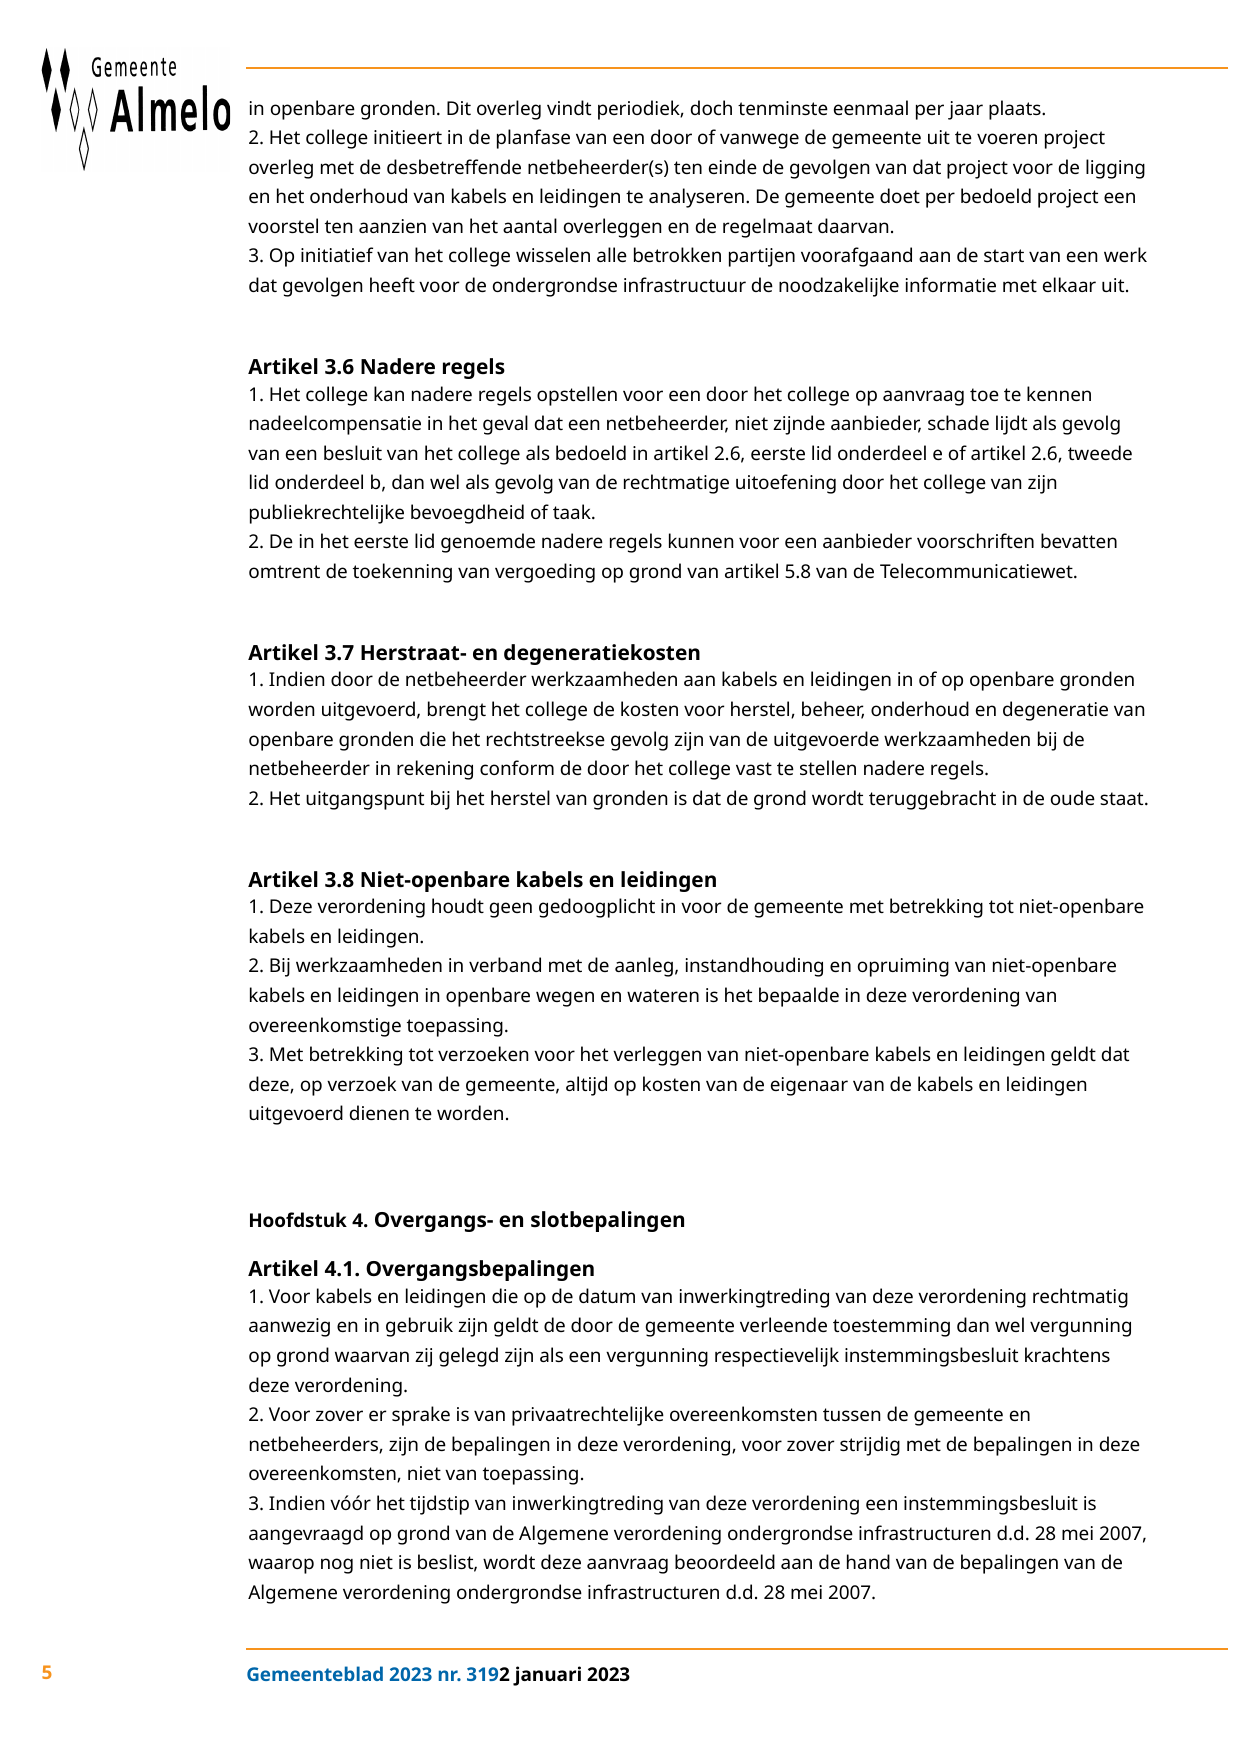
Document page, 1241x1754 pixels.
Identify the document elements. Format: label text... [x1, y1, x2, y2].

text Artikel 3.8 Niet-openbare kabels en leidingen [248, 865, 1152, 893]
text 3. Indien vóór het tijdstip van inwerkingtreding van deze verordening een instemmingsbesluit is aangevraagd op grond van de Algemene verordening ondergrondse infrastructuren d.d. 28 mei 2007, waarop nog niet is beslist, wordt deze aanvraag beoordeeld aan de hand van de bepalingen van de Algemene verordening ondergrondse infrastructuren d.d. 28 mei 2007. [248, 1490, 1152, 1604]
text 1. Indien door de netbeheerder werkzaamheden aan kabels en leidingen in of op openbare gronden worden uitgevoerd, brengt het college de kosten voor herstel, beheer, onderhoud en degeneratie van openbare gronden die het rechtstreekse gevolg zijn van de uitgevoerde werkzaamheden bij de netbeheerder in rekening conform de door het college vast te stellen nadere regels. [248, 667, 1152, 781]
text 1. Voor kabels en leidingen die op de datum van inwerkingtreding van deze verordening rechtmatig aanwezig en in gebruik zijn geldt de door de gemeente verleende toestemming dan wel vergunning op grond waarvan zij gelegd zijn als een vergunning respectievelijk instemmingsbesluit krachtens deze verordening. [248, 1283, 1152, 1397]
text Hoofdstuk 4. Overgangs- en slotbepalingen [248, 1205, 1152, 1234]
text 1. Deze verordening houdt geen gedoogplicht in voor de gemeente met betrekking tot niet-openbare kabels en leidingen. [248, 893, 1152, 949]
text 2. Voor zover er sprake is van privaatrechtelijke overeenkomsten tussen de gemeente en netbeheerders, zijn de bepalingen in deze verordening, voor zover strijdig met de bepalingen in deze overeenkomsten, niet van toepassing. [248, 1401, 1152, 1486]
text 2. De in het eerste lid genoemde nadere regels kunnen voor een aanbieder voorschriften bevatten omtrent de toekenning van vergoeding op grond van artikel 5.8 van de Telecommunicatiewet. [248, 529, 1152, 584]
text 1. Het college kan nadere regels opstellen voor een door het college op aanvraag toe te kennen nadeelcompensatie in het geval dat een netbeheerder, niet zijnde aanbieder, schade lijdt als gevolg van een besluit van het college als bedoeld in artikel 2.6, eerste lid onderdeel e of artikel 2.6, tweede lid onderdeel b, dan wel als gevolg van de rechtmatige uitoefening door het college van zijn publiekrechtelijke bevoegdheid of taak. [248, 381, 1152, 525]
text 3. Met betrekking tot verzoeken voor het verleggen van niet-openbare kabels en leidingen geldt dat deze, op verzoek van de gemeente, altijd op kosten van de eigenaar van de kabels en leidingen uitgevoerd dienen te worden. [248, 1041, 1152, 1126]
text 3. Op initiatief van het college wisselen alle betrokken partijen voorafgaand aan de start van een werk dat gevolgen heeft voor de ondergrondse infrastructuur de noodzakelijke informatie met elkaar uit. [248, 243, 1152, 298]
text 2. Bij werkzaamheden in verband met de aanleg, instandhouding en opruiming van niet-openbare kabels en leidingen in openbare wegen en wateren is het bepaalde in deze verordening van overeenkomstige toepassing. [248, 953, 1152, 1037]
text 2. Het uitgangspunt bij het herstel van gronden is dat de grond wordt teruggebracht in de oude staat. [248, 785, 1152, 811]
text 2. Het college initieert in de planfase van een door of vanwege de gemeente uit te voeren project overleg met de desbetreffende netbeheerder(s) ten einde de gevolgen van dat project voor de ligging en het onderhoud van kabels en leidingen te analyseren. De gemeente doet per bedoeld project een voorstel ten aanzien van het aantal overleggen en de regelmaat daarvan. [248, 124, 1152, 239]
text Artikel 3.7 Herstraat- en degeneratiekosten [248, 638, 1152, 667]
picture [41, 47, 231, 172]
text in openbare gronden. Dit overleg vindt periodiek, doch tenminste eenmaal per jaar plaats. [248, 95, 1152, 121]
text Artikel 4.1. Overgangsbepalingen [248, 1254, 1152, 1283]
text Artikel 3.6 Nadere regels [248, 352, 1152, 381]
